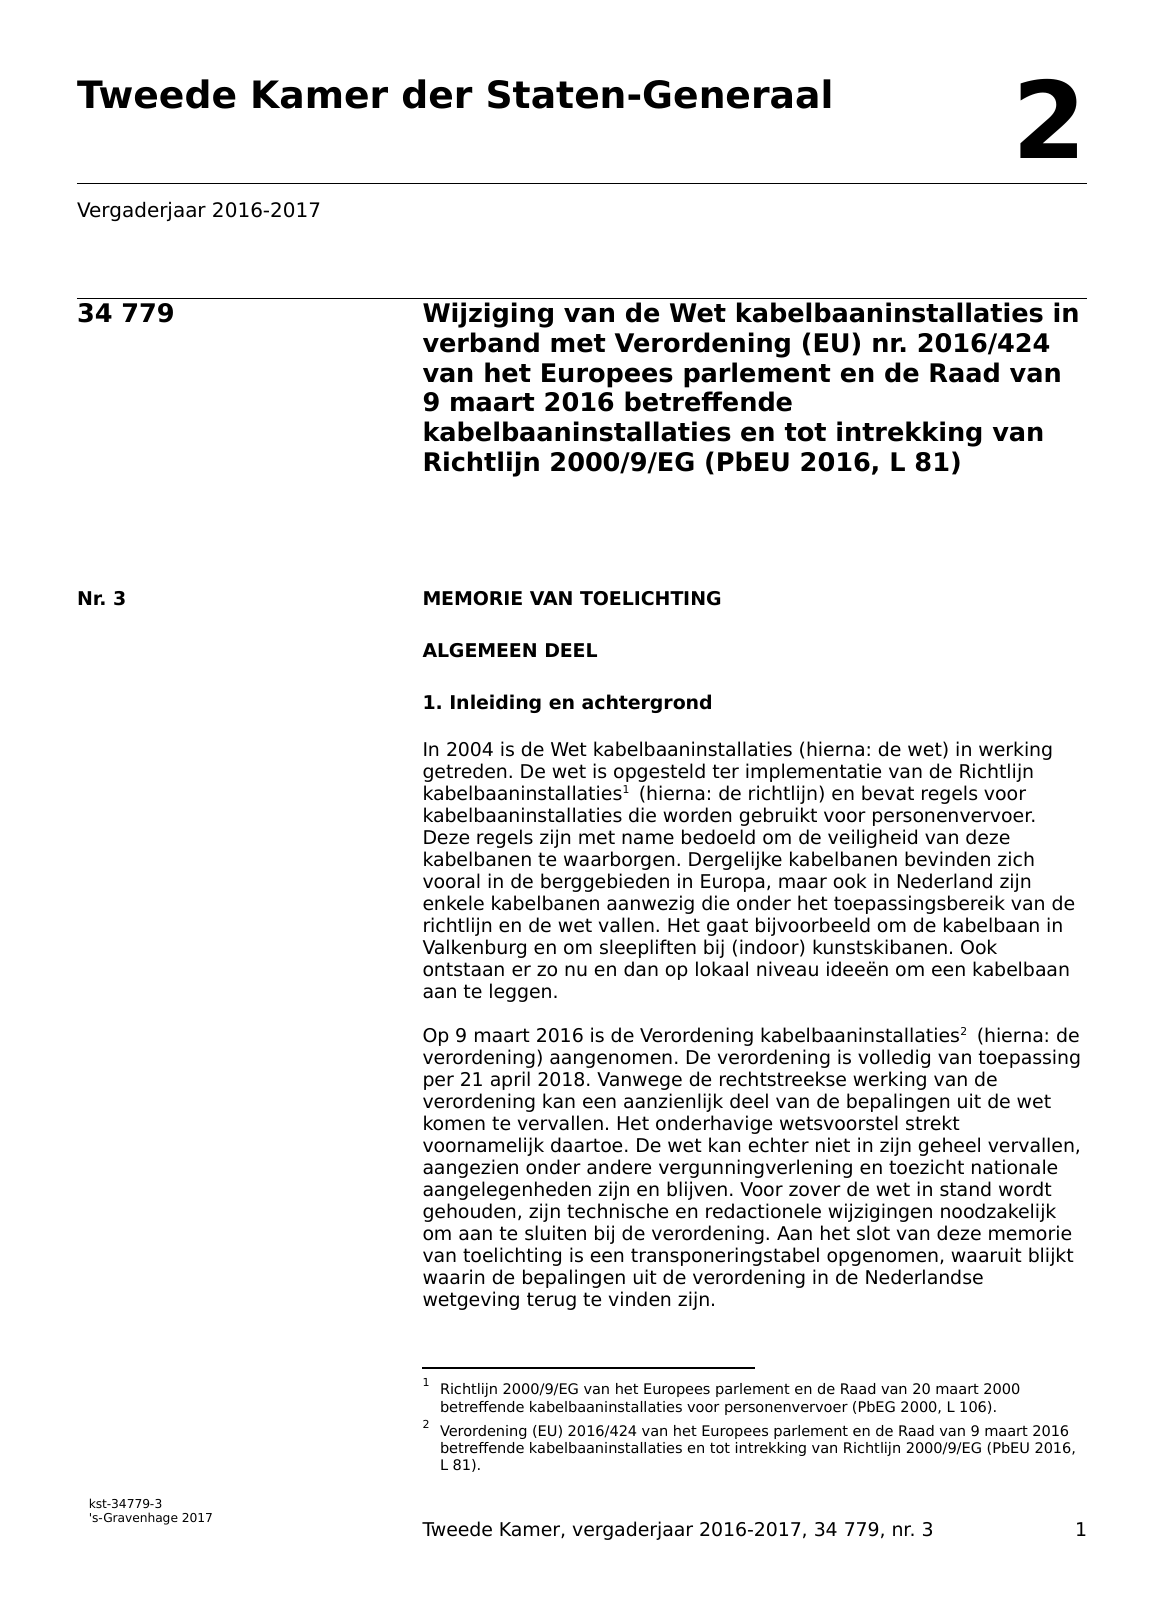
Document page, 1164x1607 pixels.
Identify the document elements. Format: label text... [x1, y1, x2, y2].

subtitle 34 779 Wijziging van de Wet kabelbaaninstallaties in verband met Verordening (EU) nr. 2016/424 van het Europees parlement en de Raad van 9 maart 2016 betreffende kabelbaaninstallaties en tot intrekking van Richtlijn 2000/9/EG (PbEU 2016, L 81) [77, 299, 1087, 477]
text In 2004 is de Wet kabelbaaninstallaties (hierna: de wet) in werking getreden. De wet is opgesteld ter implementatie van de Richtlijn kabelbaaninstallaties (hierna: de richtlijn) en bevat regels voor kabelbaaninstallaties die worden gebruikt voor personenvervoer. Deze regels zijn met name bedoeld om de veiligheid van deze kabelbanen te waarborgen. Dergelijke kabelbanen bevinden zich vooral in de berggebieden in Europa, maar ook in Nederland zijn enkele kabelbanen aanwezig die onder het toepassingsbereik van de richtlijn en de wet vallen. Het gaat bijvoorbeeld om de kabelbaan in Valkenburg en om sleepliften bij (indoor) kunstskibanen. Ook ontstaan er zo nu en dan op lokaal niveau ideeën om een kabelbaan aan te leggen. [422, 739, 1087, 1003]
table_header 2 [886, 59, 1087, 183]
subtitle 1. Inleiding en achtergrond [422, 692, 1087, 714]
subtitle Nr. 3 MEMORIE VAN TOELICHTING [77, 588, 1087, 610]
text 's-Gravenhage 2017 [88, 1511, 323, 1525]
text kst-34779-3 [88, 1497, 323, 1511]
text Verordening (EU) 2016/424 van het Europees parlement en de Raad van 9 maart 2016 betreffende kabelbaaninstallaties en tot intrekking van Richtlijn 2000/9/EG (PbEU 2016, L 81). [422, 1418, 1087, 1474]
subtitle ALGEMEEN DEEL [422, 640, 1087, 662]
table_cell Vergaderjaar 2016-2017 [77, 184, 1087, 298]
table_header Tweede Kamer der Staten-Generaal [77, 59, 886, 183]
text Op 9 maart 2016 is de Verordening kabelbaaninstallaties (hierna: de verordening) aangenomen. De verordening is volledig van toepassing per 21 april 2018. Vanwege de rechtstreekse werking van de verordening kan een aanzienlijk deel van de bepalingen uit de wet komen te vervallen. Het onderhavige wetsvoorstel strekt voornamelijk daartoe. De wet kan echter niet in zijn geheel vervallen, aangezien onder andere vergunningverlening en toezicht nationale aangelegenheden zijn en blijven. Voor zover de wet in stand wordt gehouden, zijn technische en redactionele wijzigingen noodzakelijk om aan te sluiten bij de verordening. Aan het slot van deze memorie van toelichting is een transponeringstabel opgenomen, waaruit blijkt waarin de bepalingen uit de verordening in de Nederlandse wetgeving terug te vinden zijn. [422, 1025, 1087, 1311]
text Richtlijn 2000/9/EG van het Europees parlement en de Raad van 20 maart 2000 betreffende kabelbaaninstallaties voor personenvervoer (PbEG 2000, L 106). [422, 1377, 1087, 1416]
